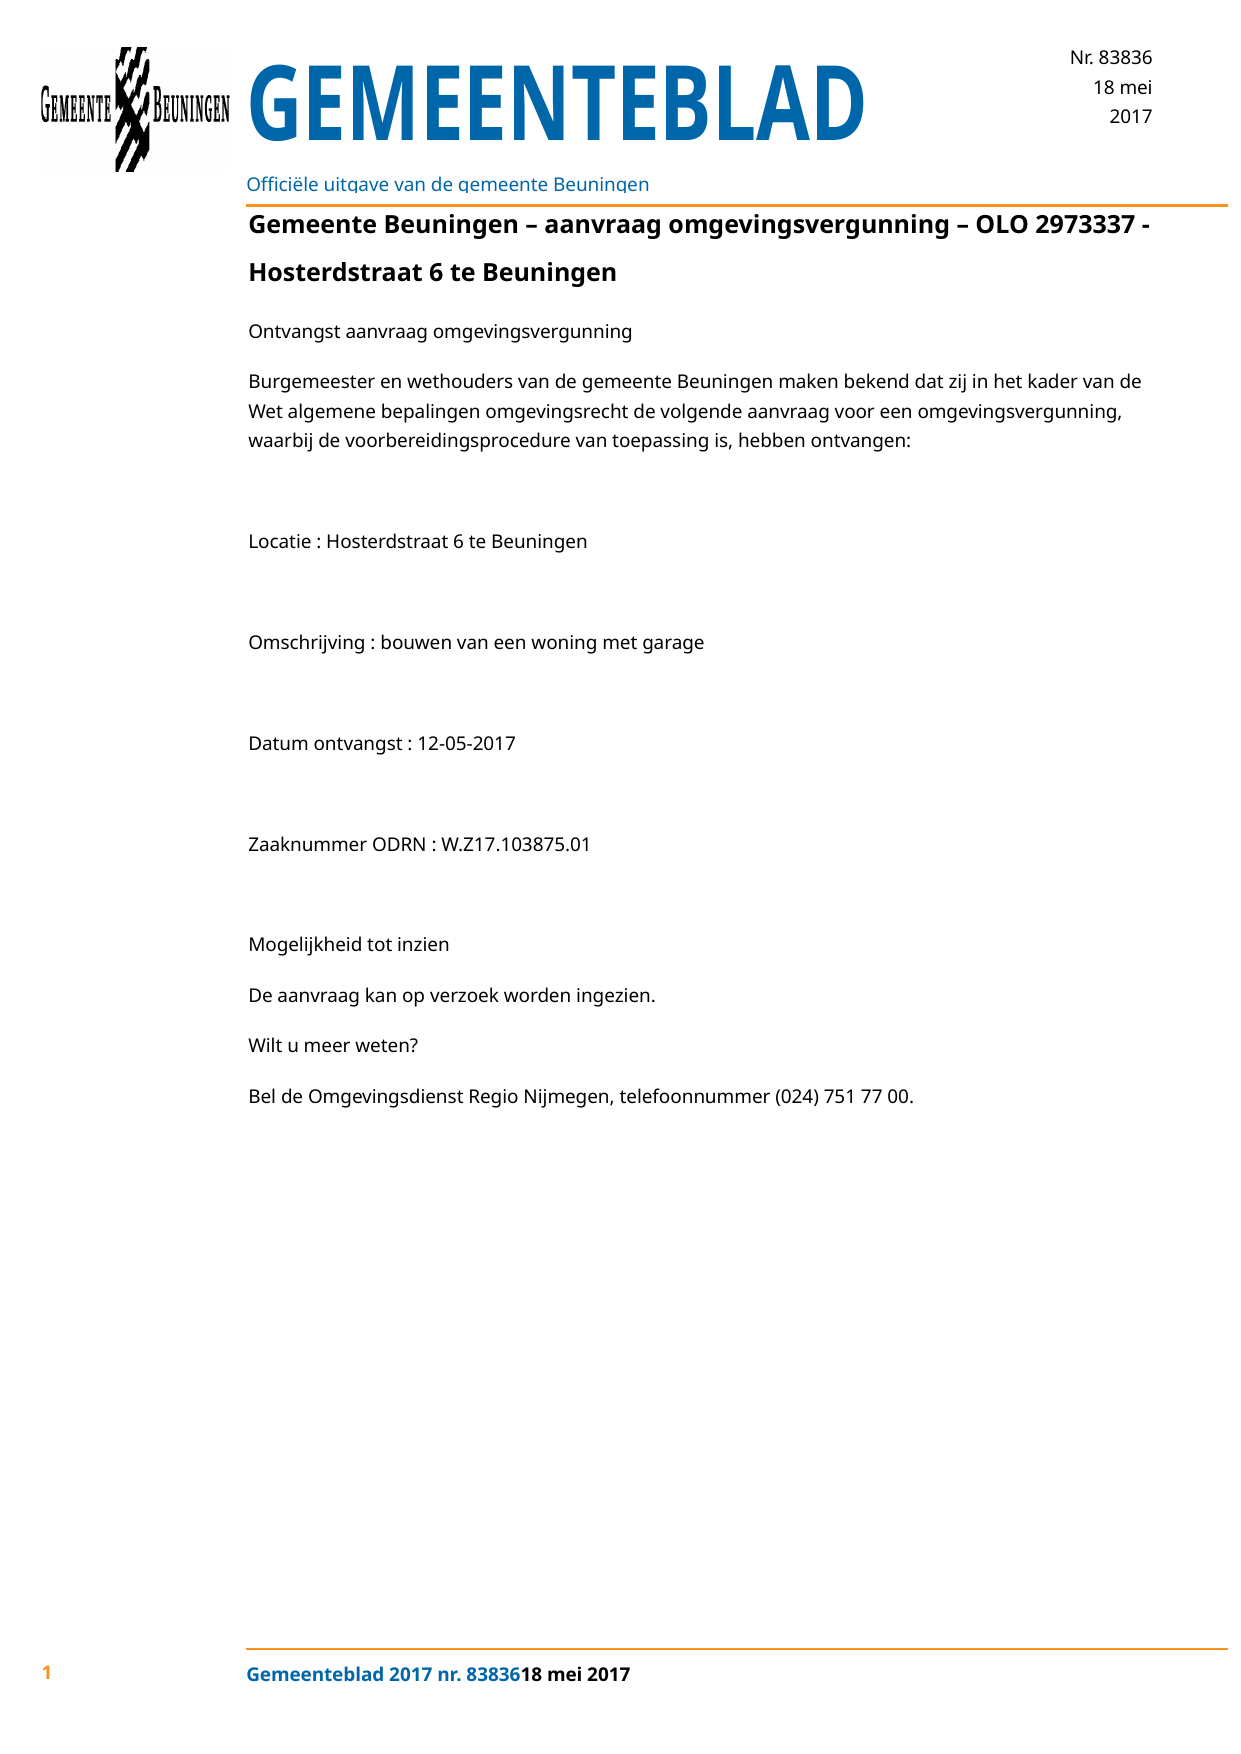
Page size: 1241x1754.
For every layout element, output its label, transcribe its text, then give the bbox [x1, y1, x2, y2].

text Bel de Omgevingsdienst Regio Nijmegen, telefoonnummer (024) 751 77 00. [248, 1083, 1152, 1109]
text Datum ontvangst : 12-05-2017 [248, 730, 1152, 756]
text Omschrijving : bouwen van een woning met garage [248, 629, 1152, 655]
picture [41, 47, 231, 172]
text Mogelijkheid tot inzien [248, 932, 1152, 957]
text Ontvangst aanvraag omgevingsvergunning [248, 318, 1152, 344]
text Burgemeester en wethouders van de gemeente Beuningen maken bekend dat zij in het kader van de Wet algemene bepalingen omgevingsrecht de volgende aanvraag voor een omgevingsvergunning, waarbij de voorbereidingsprocedure van toepassing is, hebben ontvangen: [248, 368, 1152, 453]
text Wilt u meer weten? [248, 1032, 1152, 1058]
text Gemeente Beuningen – aanvraag omgevingsvergunning – OLO 2973337 - Hosterdstraat 6 te Beuningen [248, 207, 1152, 288]
text Locatie : Hosterdstraat 6 te Beuningen [248, 528, 1152, 554]
text De aanvraag kan op verzoek worden ingezien. [248, 982, 1152, 1008]
text Zaaknummer ODRN : W.Z17.103875.01 [248, 831, 1152, 857]
